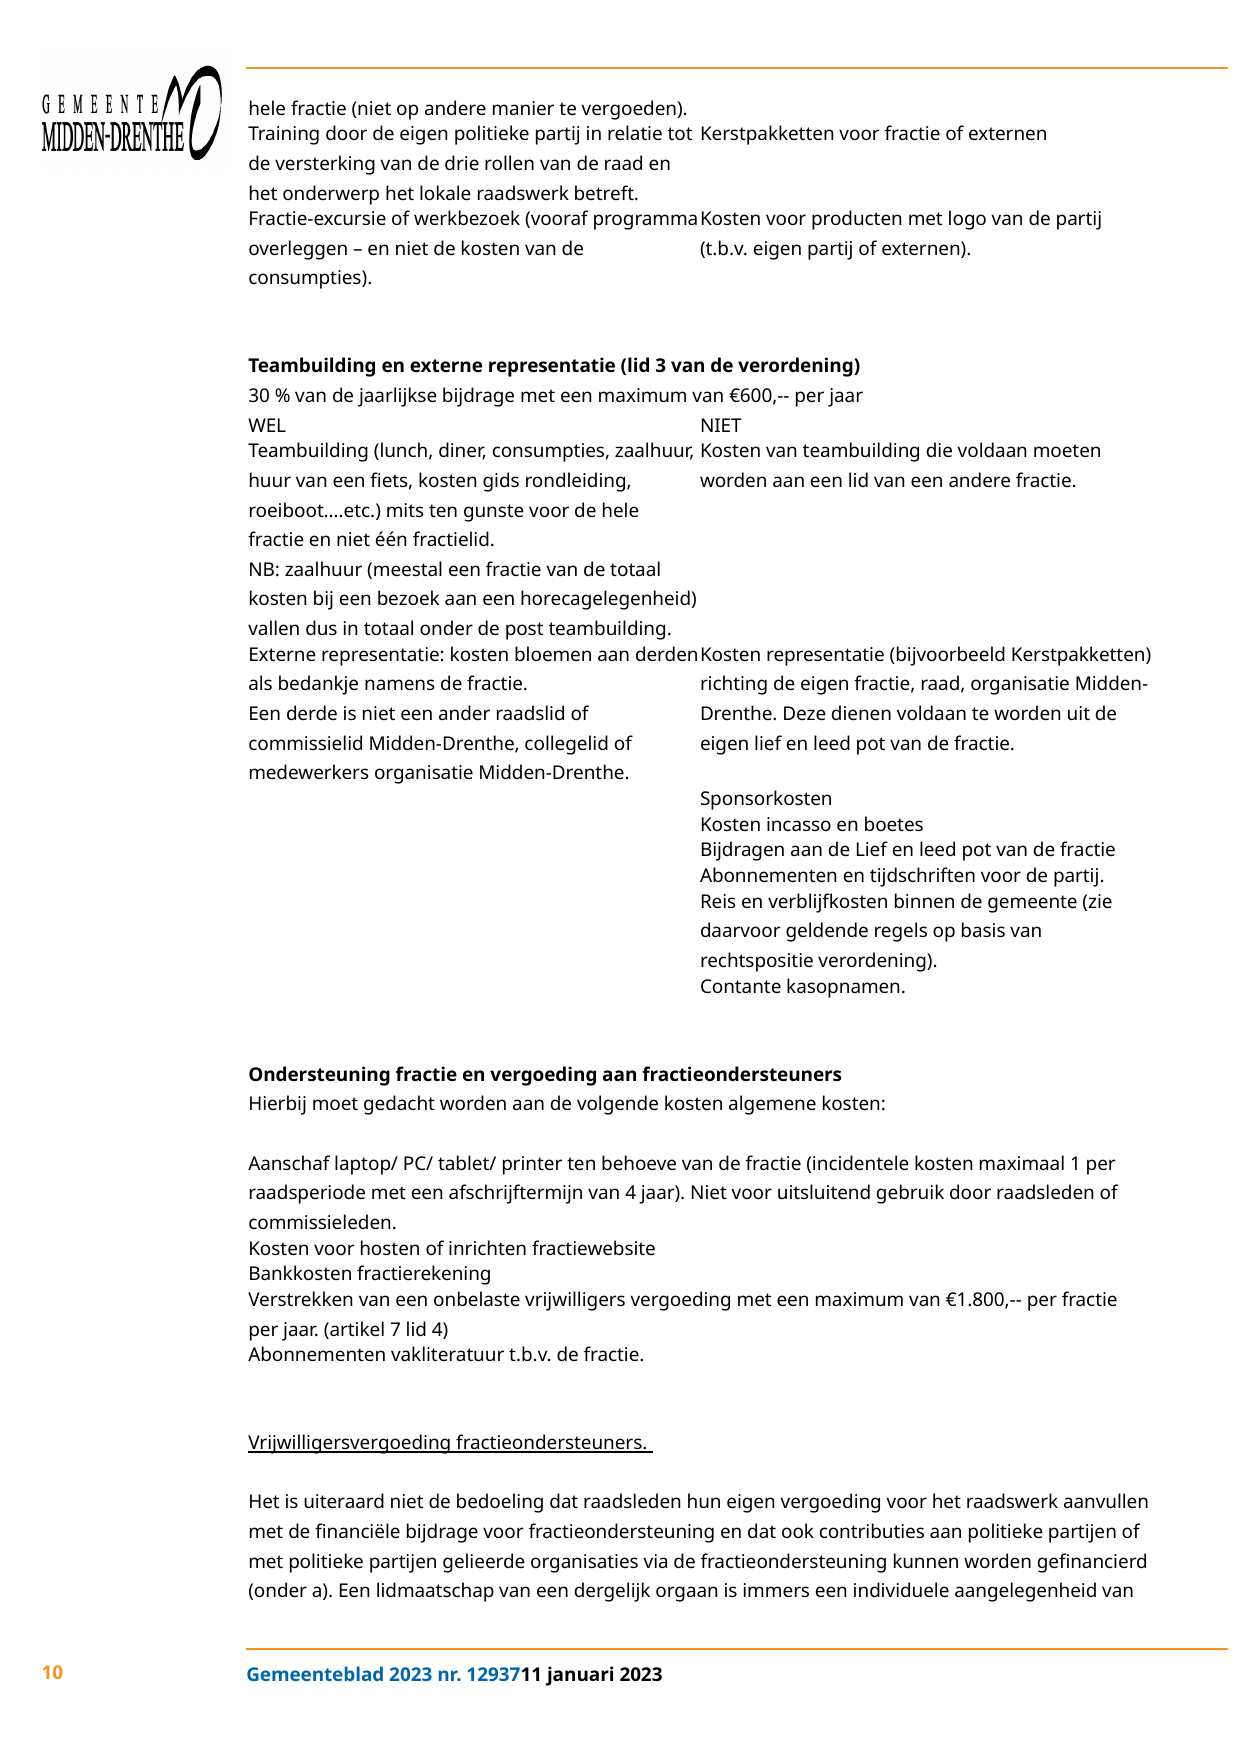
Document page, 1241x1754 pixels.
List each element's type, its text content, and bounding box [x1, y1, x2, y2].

picture [41, 47, 231, 172]
table_cell Sponsorkosten [700, 785, 1152, 811]
table_cell Abonnementen vakliteratuur t.b.v. de fractie. [248, 1341, 1152, 1367]
table_cell Kosten incasso en boetes [700, 811, 1152, 836]
table_cell [248, 862, 700, 888]
table_cell Bijdragen aan de Lief en leed pot van de fractie [700, 836, 1152, 862]
table_cell [248, 811, 700, 836]
table_cell hele fractie (niet op andere manier te vergoeden). [248, 95, 700, 121]
text Ondersteuning fractie en vergoeding aan fractieondersteuners [248, 1061, 1152, 1087]
table_cell Abonnementen en tijdschriften voor de partij. [700, 862, 1152, 888]
text Hierbij moet gedacht worden aan de volgende kosten algemene kosten: [248, 1091, 1152, 1116]
text Het is uiteraard niet de bedoeling dat raadsleden hun eigen vergoeding voor het raadswerk aanvullen met de financiële bijdrage voor fractieondersteuning en dat ook contributies aan politieke partijen of met politieke partijen gelieerde organisaties via de fractieondersteuning kunnen worden gefinancierd (onder a). Een lidmaatschap van een dergelijk orgaan is immers een individuele aangelegenheid van [248, 1489, 1152, 1603]
table_cell Kosten representatie (bijvoorbeeld Kerstpakketten) richting de eigen fractie, raad, organisatie Midden- Drenthe. Deze dienen voldaan te worden uit de eigen lief en leed pot van de fractie. [700, 641, 1152, 785]
table_cell [248, 888, 700, 973]
text Vrijwilligersvergoeding fractieondersteuners. [248, 1429, 1152, 1455]
table_cell Reis en verblijfkosten binnen de gemeente (zie daarvoor geldende regels op basis van rechtspositie verordening). [700, 888, 1152, 973]
table_cell Externe representatie: kosten bloemen aan derden als bedankje namens de fractie. Een derde is niet een ander raadslid of commissielid Midden-Drenthe, collegelid of medewerkers organisatie Midden-Drenthe. [248, 641, 700, 785]
table_cell [248, 973, 700, 998]
table_cell Kosten voor hosten of inrichten fractiewebsite [248, 1235, 1152, 1260]
table_cell Training door de eigen politieke partij in relatie tot de versterking van de drie rollen van de raad en het onderwerp het lokale raadswerk betreft. [248, 121, 700, 205]
table_cell Verstrekken van een onbelaste vrijwilligers vergoeding met een maximum van €1.800,-- per fractie per jaar. (artikel 7 lid 4) [248, 1286, 1152, 1341]
table_cell [248, 836, 700, 862]
table_cell Kerstpakketten voor fractie of externen [700, 121, 1152, 205]
table_cell [700, 95, 1152, 121]
table_cell [248, 785, 700, 811]
table_cell Contante kasopnamen. [700, 973, 1152, 998]
table_cell Teambuilding (lunch, diner, consumpties, zaalhuur, huur van een fiets, kosten gids rondleiding, roeiboot….etc.) mits ten gunste voor de hele fractie en niet één fractielid. NB: zaalhuur (meestal een fractie van de totaal kosten bij een bezoek aan een horecagelegenheid) vallen dus in totaal onder de post teambuilding. [248, 438, 700, 641]
table_cell Bankkosten fractierekening [248, 1260, 1152, 1286]
text Teambuilding en externe representatie (lid 3 van de verordening) [248, 353, 1152, 378]
table_cell Fractie-excursie of werkbezoek (vooraf programma overleggen – en niet de kosten van de consumpties). [248, 205, 700, 290]
table_cell Kosten voor producten met logo van de partij (t.b.v. eigen partij of externen). [700, 205, 1152, 290]
table_header WEL [248, 412, 700, 438]
table_header NIET [700, 412, 1152, 438]
table_cell Kosten van teambuilding die voldaan moeten worden aan een lid van een andere fractie. [700, 438, 1152, 641]
text 30 % van de jaarlijkse bijdrage met een maximum van €600,-- per jaar [248, 382, 1152, 408]
table_header Aanschaf laptop/ PC/ tablet/ printer ten behoeve van de fractie (incidentele kosten maximaal 1 per raadsperiode met een afschrijftermijn van 4 jaar). Niet voor uitsluitend gebruik door raadsleden of commissieleden. [248, 1150, 1152, 1235]
